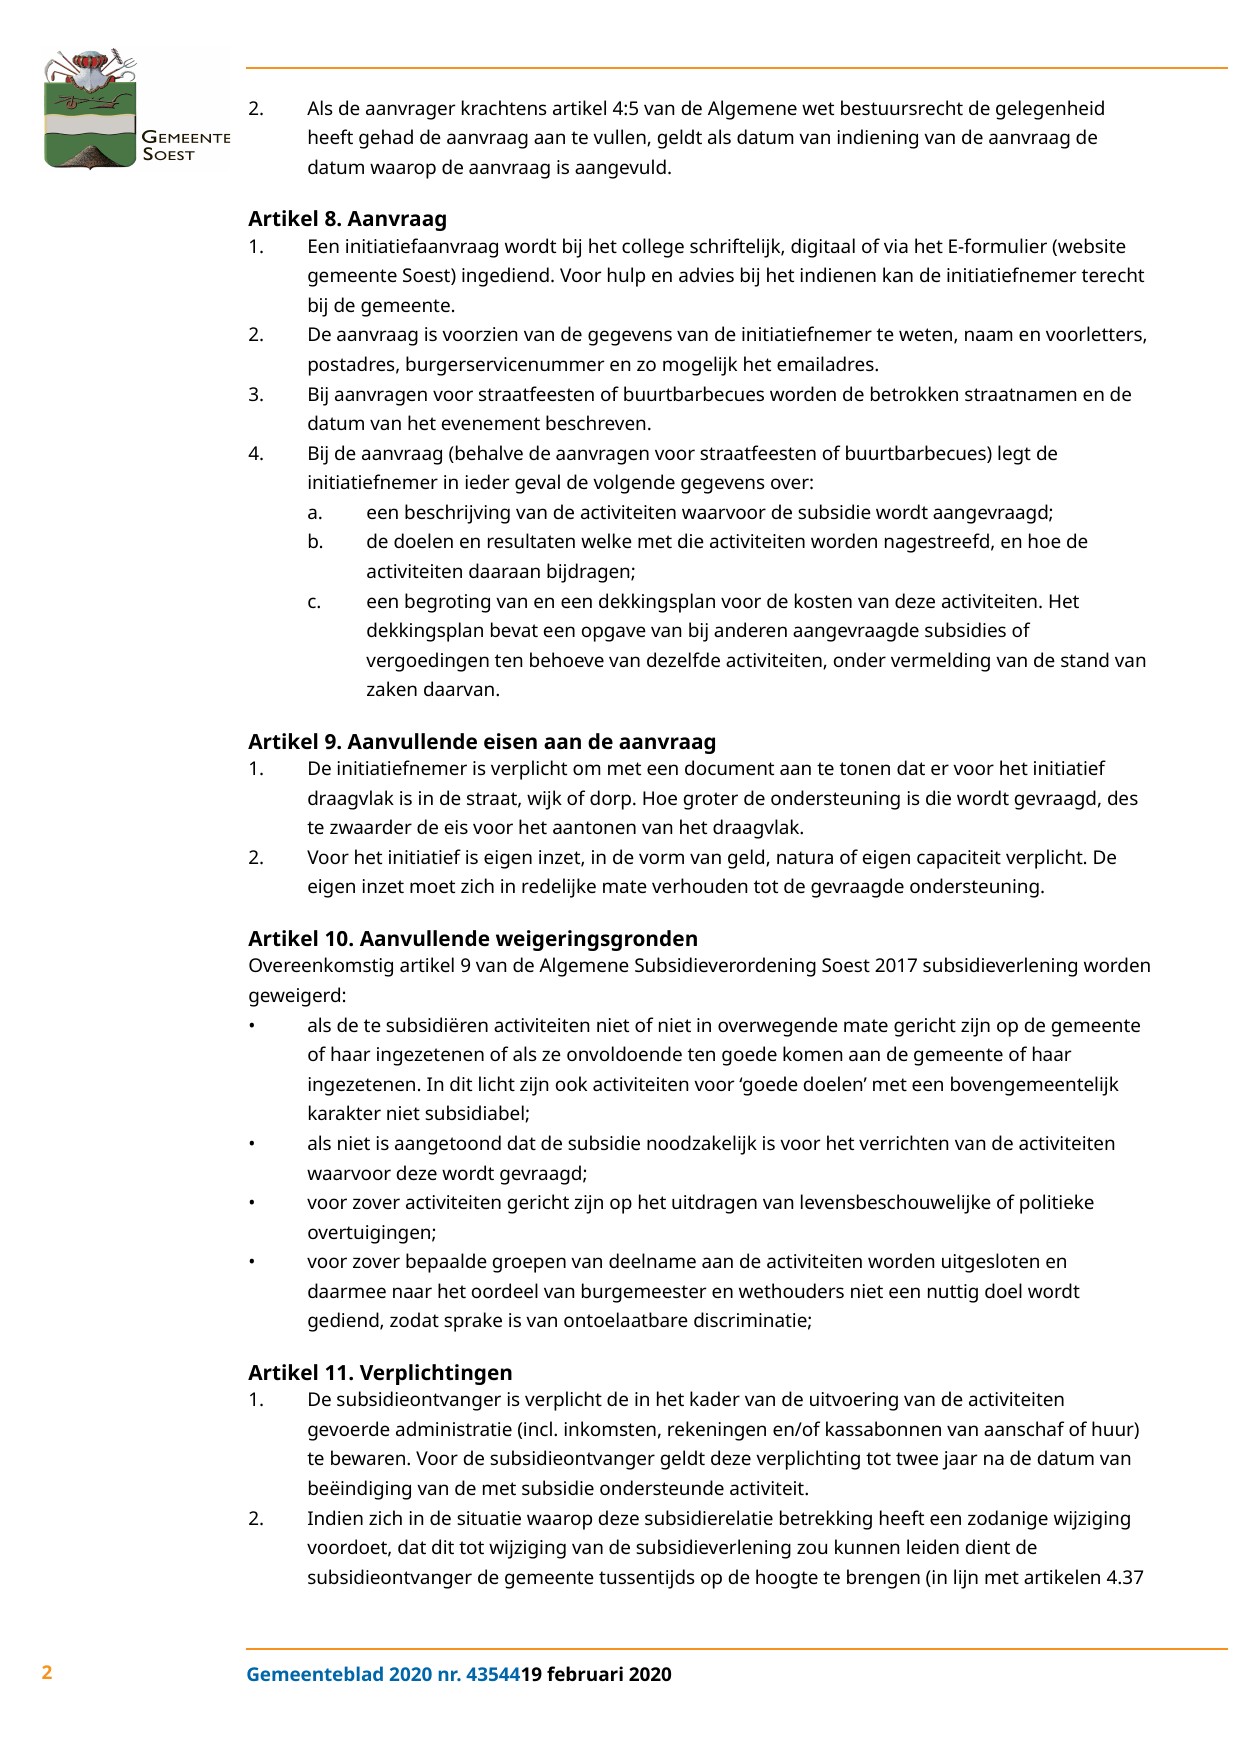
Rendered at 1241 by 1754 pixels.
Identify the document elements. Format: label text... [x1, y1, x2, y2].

text Artikel 9. Aanvullende eisen aan de aanvraag [248, 727, 1152, 755]
list een begroting van en een dekkingsplan voor de kosten van deze activiteiten. Het dekkingsplan bevat een opgave van bij anderen aangevraagde subsidies of vergoedingen ten behoeve van dezelfde activiteiten, onder vermelding van de stand van zaken daarvan. [307, 588, 1152, 702]
list Een initiatiefaanvraag wordt bij het college schriftelijk, digitaal of via het E-formulier (website gemeente Soest) ingediend. Voor hulp en advies bij het indienen kan de initiatiefnemer terecht bij de gemeente. [248, 233, 1152, 318]
text Artikel 8. Aanvraag [248, 204, 1152, 233]
list De aanvraag is voorzien van de gegevens van de initiatiefnemer te weten, naam en voorletters, postadres, burgerservicenummer en zo mogelijk het emailadres. [248, 322, 1152, 377]
text Artikel 10. Aanvullende weigeringsgronden [248, 924, 1152, 953]
list de doelen en resultaten welke met die activiteiten worden nagestreefd, en hoe de activiteiten daaraan bijdragen; [307, 529, 1152, 584]
list De subsidieontvanger is verplicht de in het kader van de uitvoering van de activiteiten gevoerde administratie (incl. inkomsten, rekeningen en/of kassabonnen van aanschaf of huur) te bewaren. Voor de subsidieontvanger geldt deze verplichting tot twee jaar na de datum van beëindiging van de met subsidie ondersteunde activiteit. [248, 1386, 1152, 1501]
list De initiatiefnemer is verplicht om met een document aan te tonen dat er voor het initiatief draagvlak is in de straat, wijk of dorp. Hoe groter de ondersteuning is die wordt gevraagd, des te zwaarder de eis voor het aantonen van het draagvlak. [248, 755, 1152, 840]
list Bij de aanvraag (behalve de aanvragen voor straatfeesten of buurtbarbecues) legt de initiatiefnemer in ieder geval de volgende gegevens over: [248, 440, 1152, 495]
list een beschrijving van de activiteiten waarvoor de subsidie wordt aangevraagd; [307, 499, 1152, 525]
picture [41, 47, 231, 172]
list Indien zich in de situatie waarop deze subsidierelatie betrekking heeft een zodanige wijziging voordoet, dat dit tot wijziging van de subsidieverlening zou kunnen leiden dient de subsidieontvanger de gemeente tussentijds op de hoogte te brengen (in lijn met artikelen 4.37 [248, 1505, 1152, 1590]
list Als de aanvrager krachtens artikel 4:5 van de Algemene wet bestuursrecht de gelegenheid heeft gehad de aanvraag aan te vullen, geldt als datum van indiening van de aanvraag de datum waarop de aanvraag is aangevuld. [248, 95, 1152, 180]
list Voor het initiatief is eigen inzet, in de vorm van geld, natura of eigen capaciteit verplicht. De eigen inzet moet zich in redelijke mate verhouden tot de gevraagde ondersteuning. [248, 844, 1152, 899]
list als niet is aangetoond dat de subsidie noodzakelijk is voor het verrichten van de activiteiten waarvoor deze wordt gevraagd; [248, 1130, 1152, 1185]
list voor zover bepaalde groepen van deelname aan de activiteiten worden uitgesloten en daarmee naar het oordeel van burgemeester en wethouders niet een nuttig doel wordt gediend, zodat sprake is van ontoelaatbare discriminatie; [248, 1248, 1152, 1333]
text Overeenkomstig artikel 9 van de Algemene Subsidieverordening Soest 2017 subsidieverlening worden geweigerd: [248, 953, 1152, 1008]
list Bij aanvragen voor straatfeesten of buurtbarbecues worden de betrokken straatnamen en de datum van het evenement beschreven. [248, 381, 1152, 436]
list als de te subsidiëren activiteiten niet of niet in overwegende mate gericht zijn op de gemeente of haar ingezetenen of als ze onvoldoende ten goede komen aan de gemeente of haar ingezetenen. In dit licht zijn ook activiteiten voor ‘goede doelen’ met een bovengemeentelijk karakter niet subsidiabel; [248, 1012, 1152, 1126]
text Artikel 11. Verplichtingen [248, 1358, 1152, 1386]
list voor zover activiteiten gericht zijn op het uitdragen van levensbeschouwelijke of politieke overtuigingen; [248, 1189, 1152, 1244]
